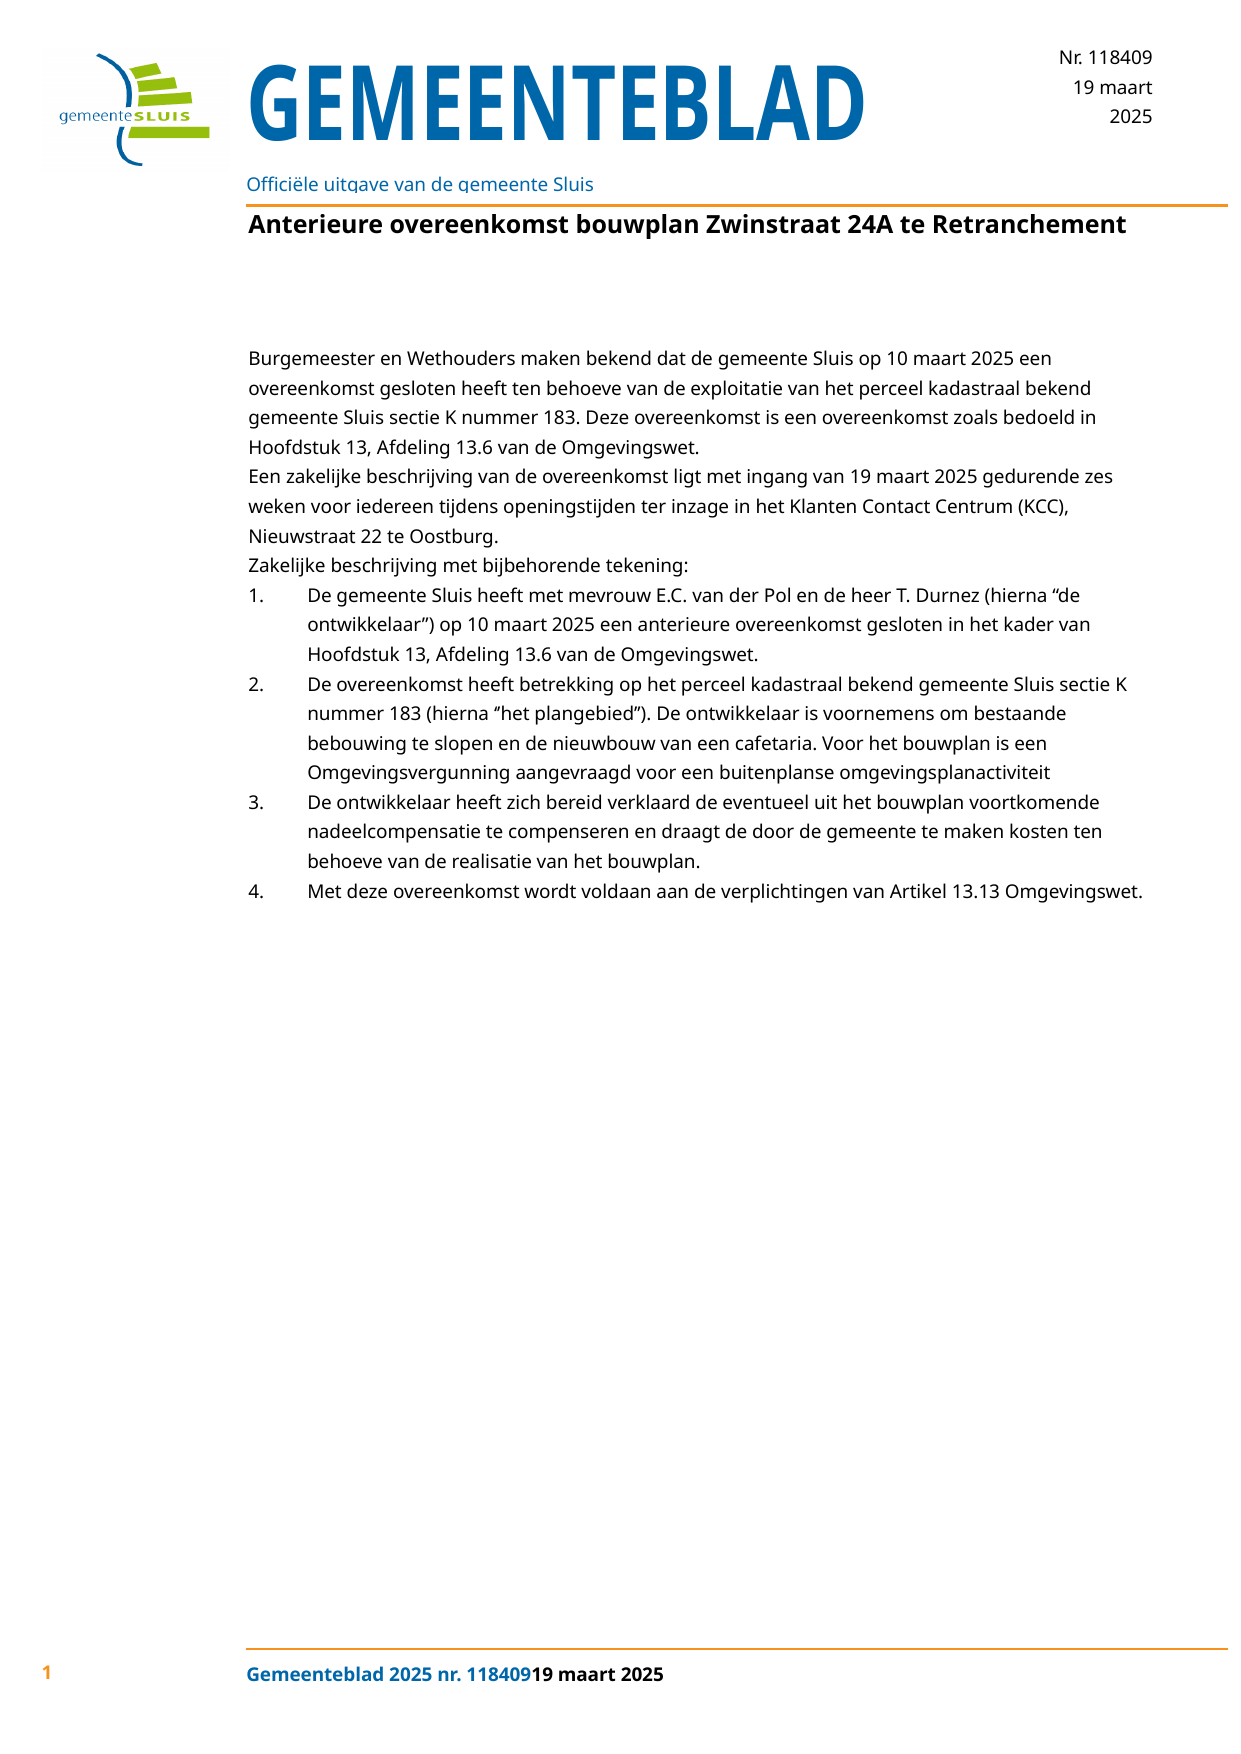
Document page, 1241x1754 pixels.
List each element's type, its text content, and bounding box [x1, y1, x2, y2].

text Een zakelijke beschrijving van de overeenkomst ligt met ingang van 19 maart 2025 gedurende zes weken voor iedereen tijdens openingstijden ter inzage in het Klanten Contact Centrum (KCC), Nieuwstraat 22 te Oostburg. [248, 464, 1152, 548]
list De overeenkomst heeft betrekking op het perceel kadastraal bekend gemeente Sluis sectie K nummer 183 (hierna ‘’het plangebied’’). De ontwikkelaar is voornemens om bestaande bebouwing te slopen en de nieuwbouw van een cafetaria. Voor het bouwplan is een Omgevingsvergunning aangevraagd voor een buitenplanse omgevingsplanactiviteit [248, 671, 1152, 785]
text Anterieure overeenkomst bouwplan Zwinstraat 24A te Retranchement [248, 207, 1152, 241]
list Met deze overeenkomst wordt voldaan aan de verplichtingen van Artikel 13.13 Omgevingswet. [248, 878, 1152, 903]
list De gemeente Sluis heeft met mevrouw E.C. van der Pol en de heer T. Durnez (hierna “de ontwikkelaar”) op 10 maart 2025 een anterieure overeenkomst gesloten in het kader van Hoofdstuk 13, Afdeling 13.6 van de Omgevingswet. [248, 582, 1152, 667]
text Burgemeester en Wethouders maken bekend dat de gemeente Sluis op 10 maart 2025 een overeenkomst gesloten heeft ten behoeve van de exploitatie van het perceel kadastraal bekend gemeente Sluis sectie K nummer 183. Deze overeenkomst is een overeenkomst zoals bedoeld in Hoofdstuk 13, Afdeling 13.6 van de Omgevingswet. [248, 345, 1152, 460]
picture [41, 47, 231, 172]
text Zakelijke beschrijving met bijbehorende tekening: [248, 552, 1152, 578]
list De ontwikkelaar heeft zich bereid verklaard de eventueel uit het bouwplan voortkomende nadeelcompensatie te compenseren en draagt de door de gemeente te maken kosten ten behoeve van de realisatie van het bouwplan. [248, 789, 1152, 874]
